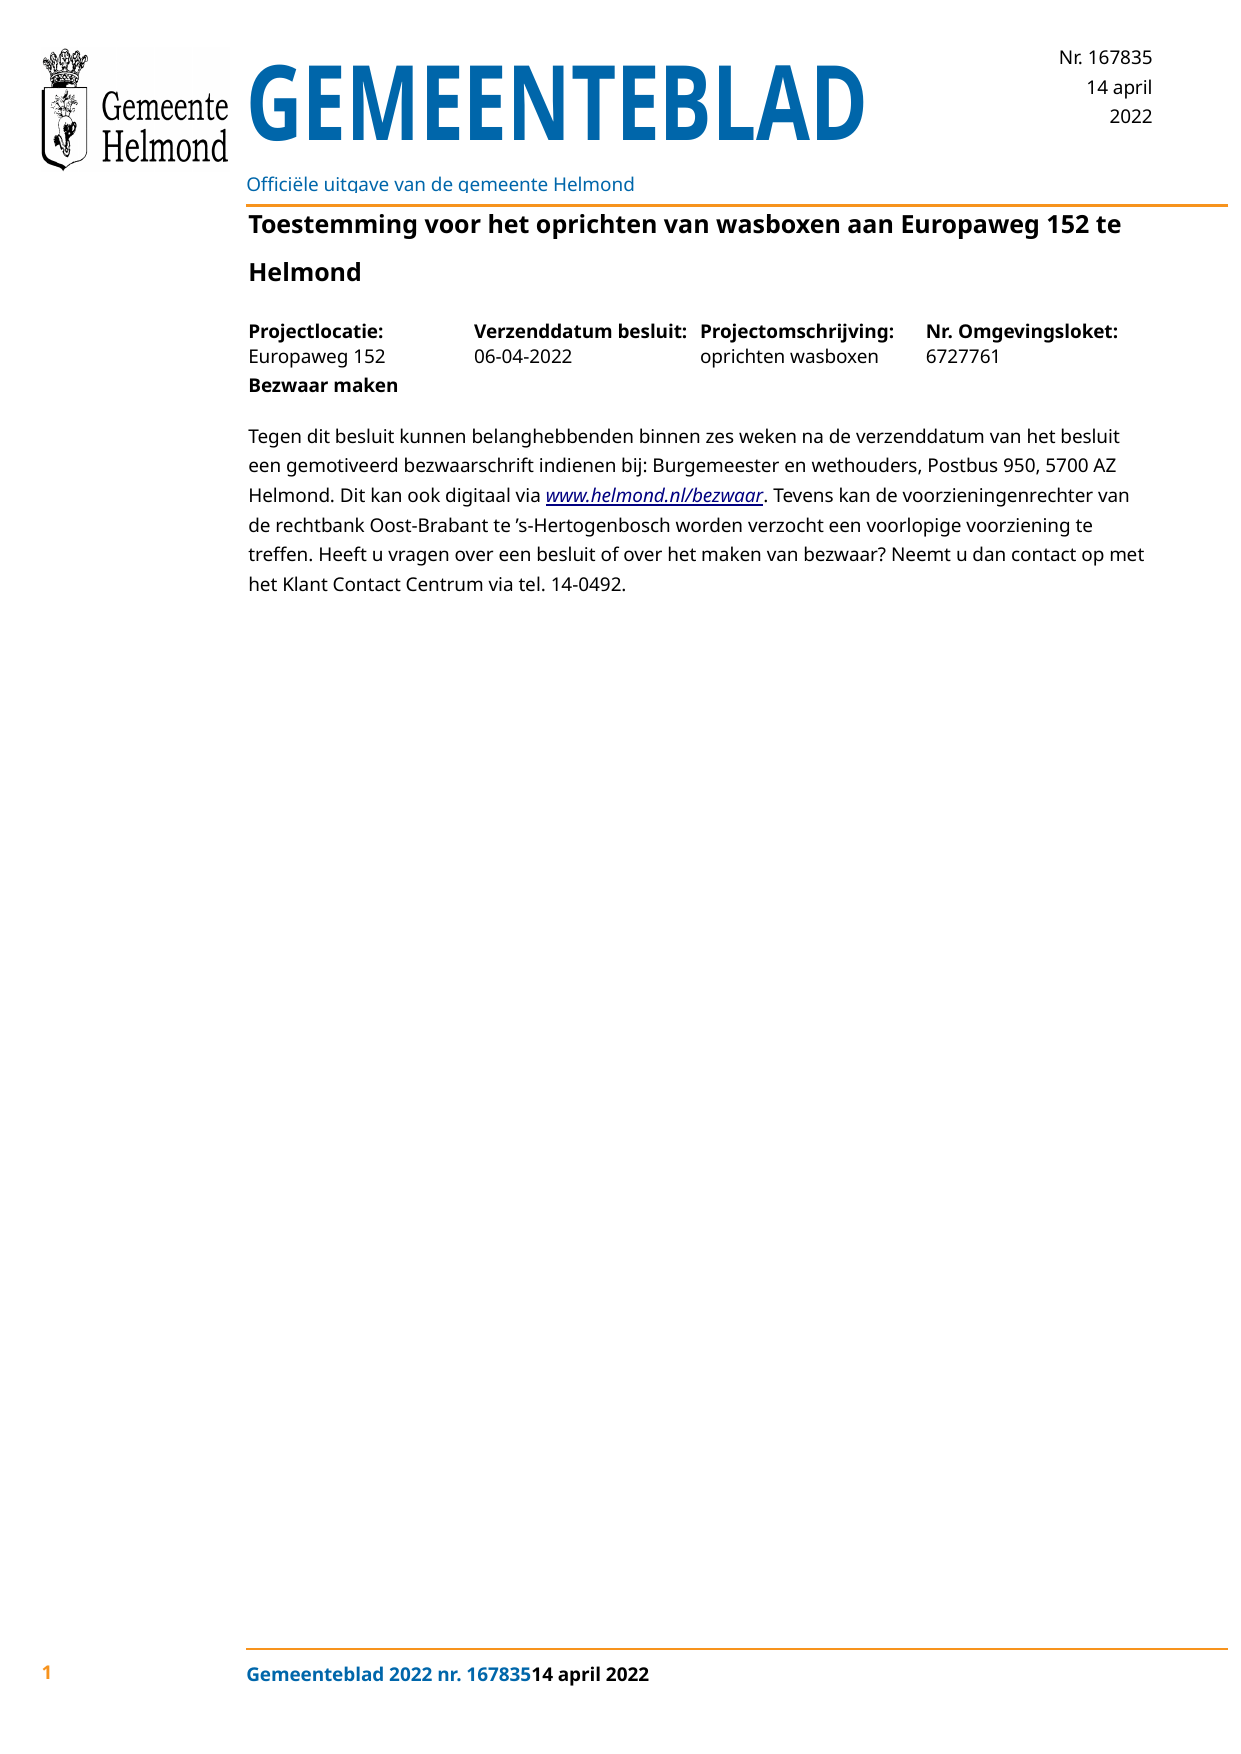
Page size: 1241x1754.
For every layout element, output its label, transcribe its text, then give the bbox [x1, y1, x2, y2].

table_header Projectlocatie: [248, 318, 474, 344]
text Tegen dit besluit kunnen belanghebbenden binnen zes weken na de verzenddatum van het besluit een gemotiveerd bezwaarschrift indienen bij: Burgemeester en wethouders, Postbus 950, 5700 AZ Helmond. Dit kan ook digitaal via www.helmond.nl/bezwaar. Tevens kan de voorzieningenrechter van de rechtbank Oost-Brabant te ’s-Hertogenbosch worden verzocht een voorlopige voorziening te treffen. Heeft u vragen over een besluit of over het maken van bezwaar? Neemt u dan contact op met het Klant Contact Centrum via tel. 14-0492. [248, 423, 1152, 597]
table_cell 6727761 [926, 344, 1152, 369]
table_cell 06-04-2022 [474, 344, 700, 369]
table_header Projectomschrijving: [700, 318, 926, 344]
table_header Verzenddatum besluit: [474, 318, 700, 344]
text Bezwaar maken [248, 373, 1152, 398]
table_cell Europaweg 152 [248, 344, 474, 369]
picture [41, 47, 231, 172]
table_header Nr. Omgevingsloket: [926, 318, 1152, 344]
table_cell oprichten wasboxen [700, 344, 926, 369]
text Toestemming voor het oprichten van wasboxen aan Europaweg 152 te Helmond [248, 207, 1152, 288]
